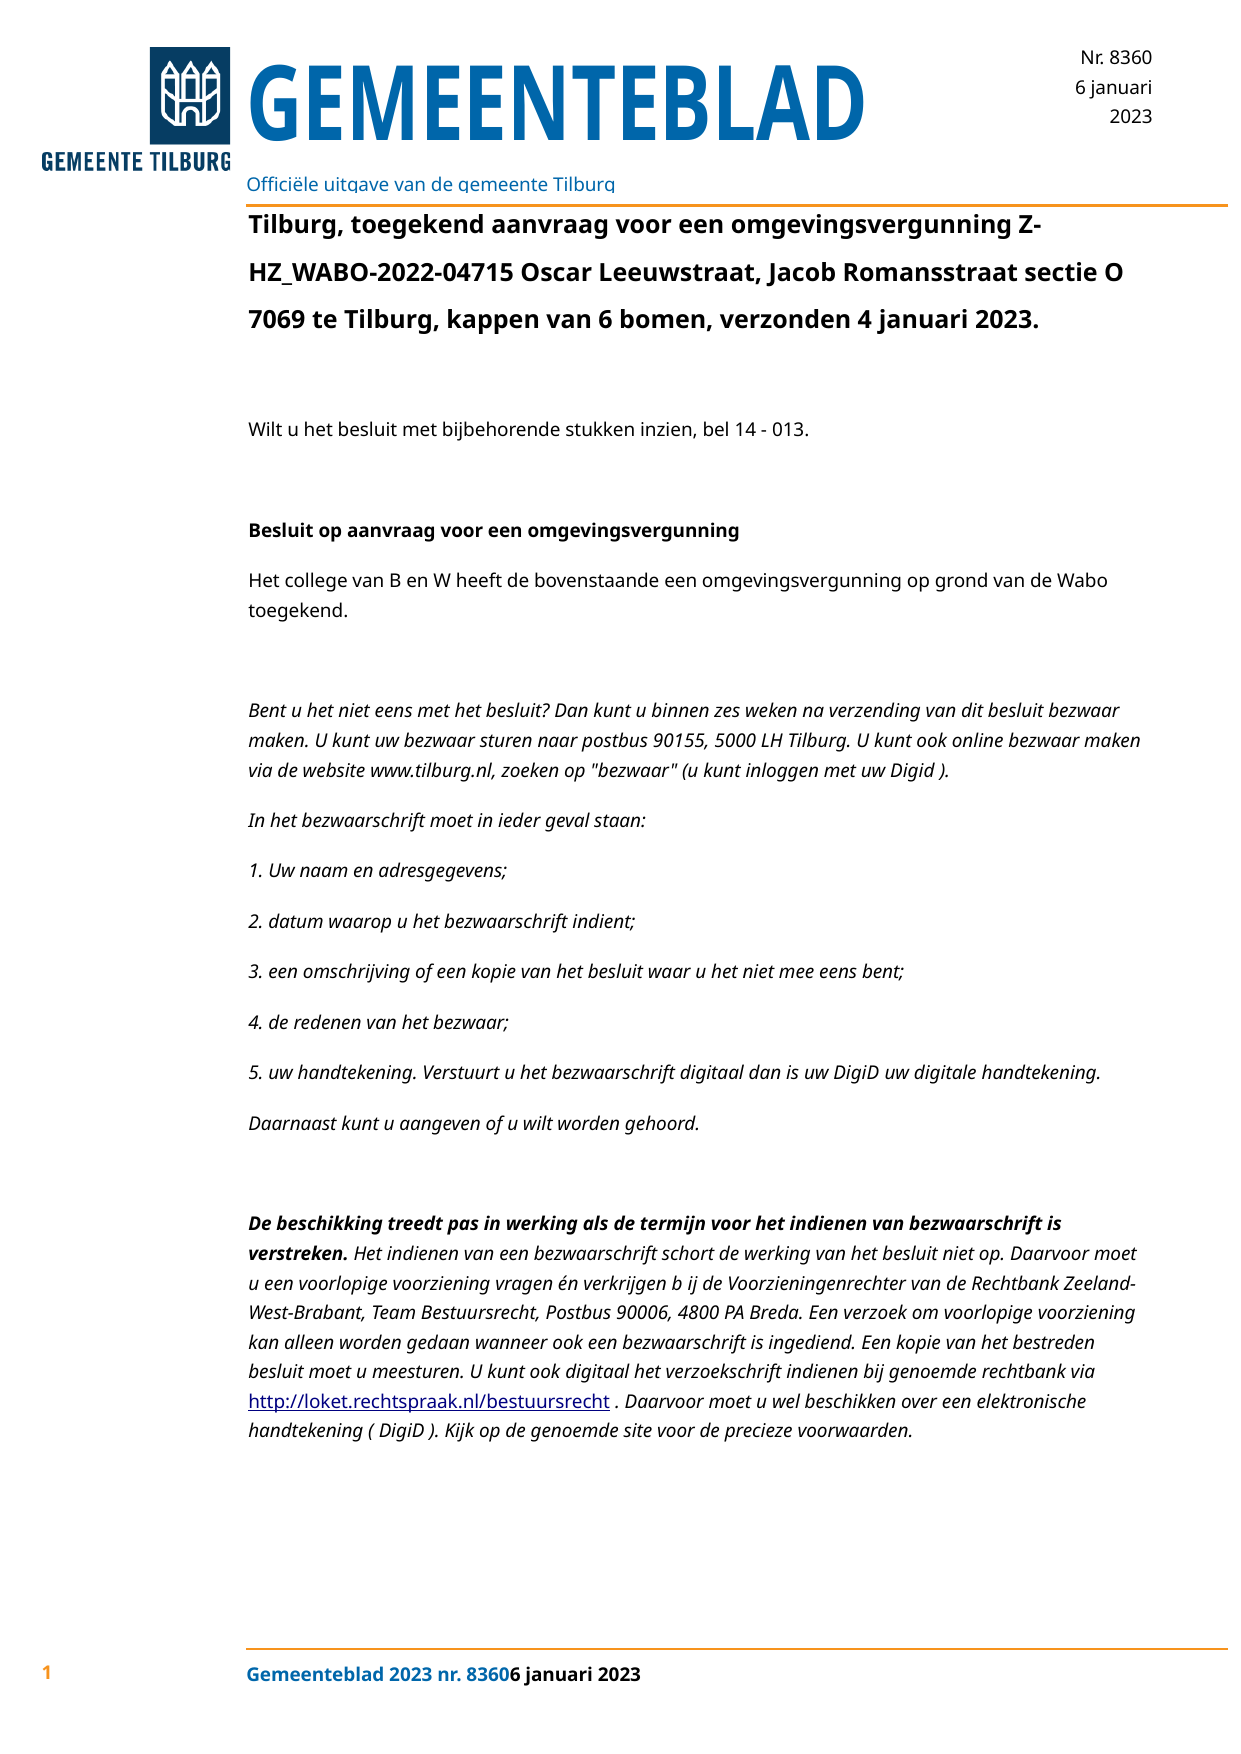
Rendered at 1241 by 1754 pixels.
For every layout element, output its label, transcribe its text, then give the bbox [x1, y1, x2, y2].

text Het college van B en W heeft de bovenstaande een omgevingsvergunning op grond van de Wabo toegekend. [248, 567, 1152, 622]
text 3. een omschrijving of een kopie van het besluit waar u het niet mee eens bent; [248, 958, 1152, 984]
text 4. de redenen van het bezwaar; [248, 1009, 1152, 1034]
text Wilt u het besluit met bijbehorende stukken inzien, bel 14 - 013. [248, 416, 1152, 442]
text Tilburg, toegekend aanvraag voor een omgevingsvergunning Z-HZ_WABO-2022-04715 Oscar Leeuwstraat, Jacob Romansstraat sectie O 7069 te Tilburg, kappen van 6 bomen, verzonden 4 januari 2023. [248, 207, 1152, 336]
text De beschikking treedt pas in werking als de termijn voor het indienen van bezwaarschrift is verstreken. Het indienen van een bezwaarschrift schort de werking van het besluit niet op. Daarvoor moet u een voorlopige voorziening vragen én verkrijgen b ij de Voorzieningenrechter van de Rechtbank Zeeland-West-Brabant, Team Bestuursrecht, Postbus 90006, 4800 PA Breda. Een verzoek om voorlopige voorziening kan alleen worden gedaan wanneer ook een bezwaarschrift is ingediend. Een kopie van het bestreden besluit moet u meesturen. U kunt ook digitaal het verzoekschrift indienen bij genoemde rechtbank via http://loket.rechtspraak.nl/bestuursrecht . Daarvoor moet u wel beschikken over een elektronische handtekening ( DigiD ). Kijk op de genoemde site voor de precieze voorwaarden. [248, 1211, 1152, 1443]
text Bent u het niet eens met het besluit? Dan kunt u binnen zes weken na verzending van dit besluit bezwaar maken. U kunt uw bezwaar sturen naar postbus 90155, 5000 LH Tilburg. U kunt ook online bezwaar maken via de website www.tilburg.nl, zoeken op "bezwaar" (u kunt inloggen met uw Digid ). [248, 698, 1152, 782]
text In het bezwaarschrift moet in ieder geval staan: [248, 807, 1152, 833]
text 5. uw handtekening. Verstuurt u het bezwaarschrift digitaal dan is uw DigiD uw digitale handtekening. [248, 1059, 1152, 1085]
picture [41, 47, 231, 172]
text 1. Uw naam en adresgegevens; [248, 858, 1152, 883]
text 2. datum waarop u het bezwaarschrift indient; [248, 908, 1152, 934]
text Daarnaast kunt u aangeven of u wilt worden gehoord. [248, 1110, 1152, 1135]
text Besluit op aanvraag voor een omgevingsvergunning [248, 517, 1152, 542]
